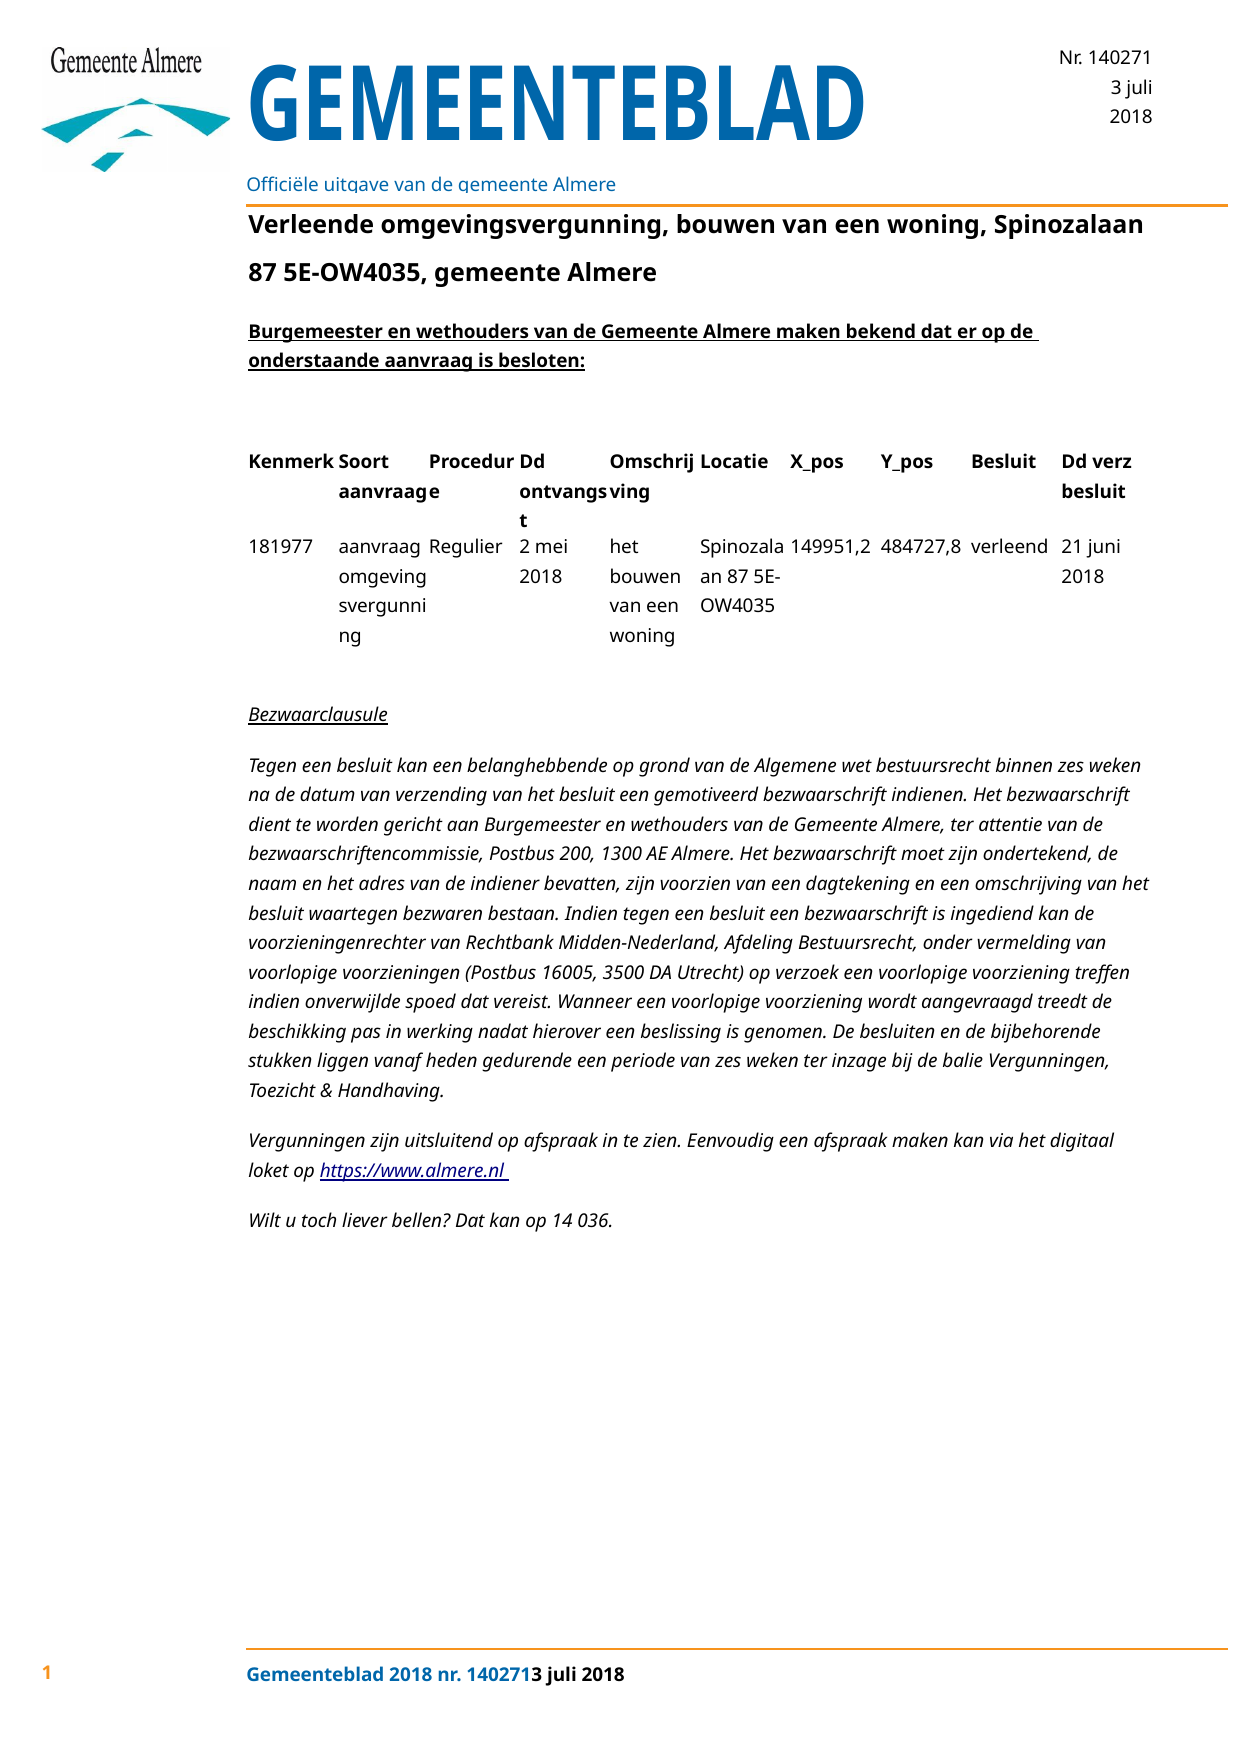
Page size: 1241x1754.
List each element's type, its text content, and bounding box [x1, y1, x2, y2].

table_header Soort aanvraag [338, 449, 429, 533]
table_header Besluit [971, 449, 1061, 533]
table_header Kenmerk [248, 449, 338, 533]
table_header Procedure [429, 449, 519, 533]
table_header Locatie [700, 449, 790, 533]
picture [41, 47, 231, 172]
text Burgemeester en wethouders van de Gemeente Almere maken bekend dat er op de onderstaande aanvraag is besloten: [248, 318, 1152, 373]
text Bezwaarclausule [248, 701, 1152, 727]
table_cell 181977 [248, 533, 338, 648]
table_cell verleend [971, 533, 1061, 648]
table_header Y_pos [881, 449, 971, 533]
text Tegen een besluit kan een belanghebbende op grond van de Algemene wet bestuursrecht binnen zes weken na de datum van verzending van het besluit een gemotiveerd bezwaarschrift indienen. Het bezwaarschrift dient te worden gericht aan Burgemeester en wethouders van de Gemeente Almere, ter attentie van de bezwaarschriftencommissie, Postbus 200, 1300 AE Almere. Het bezwaarschrift moet zijn ondertekend, de naam en het adres van de indiener bevatten, zijn voorzien van een dagtekening en een omschrijving van het besluit waartegen bezwaren bestaan. Indien tegen een besluit een bezwaarschrift is ingediend kan de voorzieningenrechter van Rechtbank Midden-Nederland, Afdeling Bestuursrecht, onder vermelding van voorlopige voorzieningen (Postbus 16005, 3500 DA Utrecht) op verzoek een voorlopige voorziening treffen indien onverwijlde spoed dat vereist. Wanneer een voorlopige voorziening wordt aangevraagd treedt de beschikking pas in werking nadat hierover een beslissing is genomen. De besluiten en de bijbehorende stukken liggen vanaf heden gedurende een periode van zes weken ter inzage bij de balie Vergunningen, Toezicht & Handhaving. [248, 752, 1152, 1103]
table_cell 149951,2 [790, 533, 881, 648]
table_header X_pos [790, 449, 881, 533]
table_cell 21 juni 2018 [1061, 533, 1152, 648]
text Verleende omgevingsvergunning, bouwen van een woning, Spinozalaan 87 5E-OW4035, gemeente Almere [248, 207, 1152, 288]
table_cell het bouwen van een woning [609, 533, 700, 648]
table_cell Regulier [429, 533, 519, 648]
table_header Dd verz besluit [1061, 449, 1152, 533]
table_cell 2 mei 2018 [519, 533, 609, 648]
text Vergunningen zijn uitsluitend op afspraak in te zien. Eenvoudig een afspraak maken kan via het digitaal loket op https://www.almere.nl [248, 1128, 1152, 1183]
table_cell Spinozalaan 87 5E-OW4035 [700, 533, 790, 648]
table_header Dd ontvangst [519, 449, 609, 533]
text Wilt u toch liever bellen? Dat kan op 14 036. [248, 1208, 1152, 1233]
table_cell aanvraag omgevingsvergunning [338, 533, 429, 648]
table_header Omschrijving [609, 449, 700, 533]
table_cell 484727,8 [881, 533, 971, 648]
